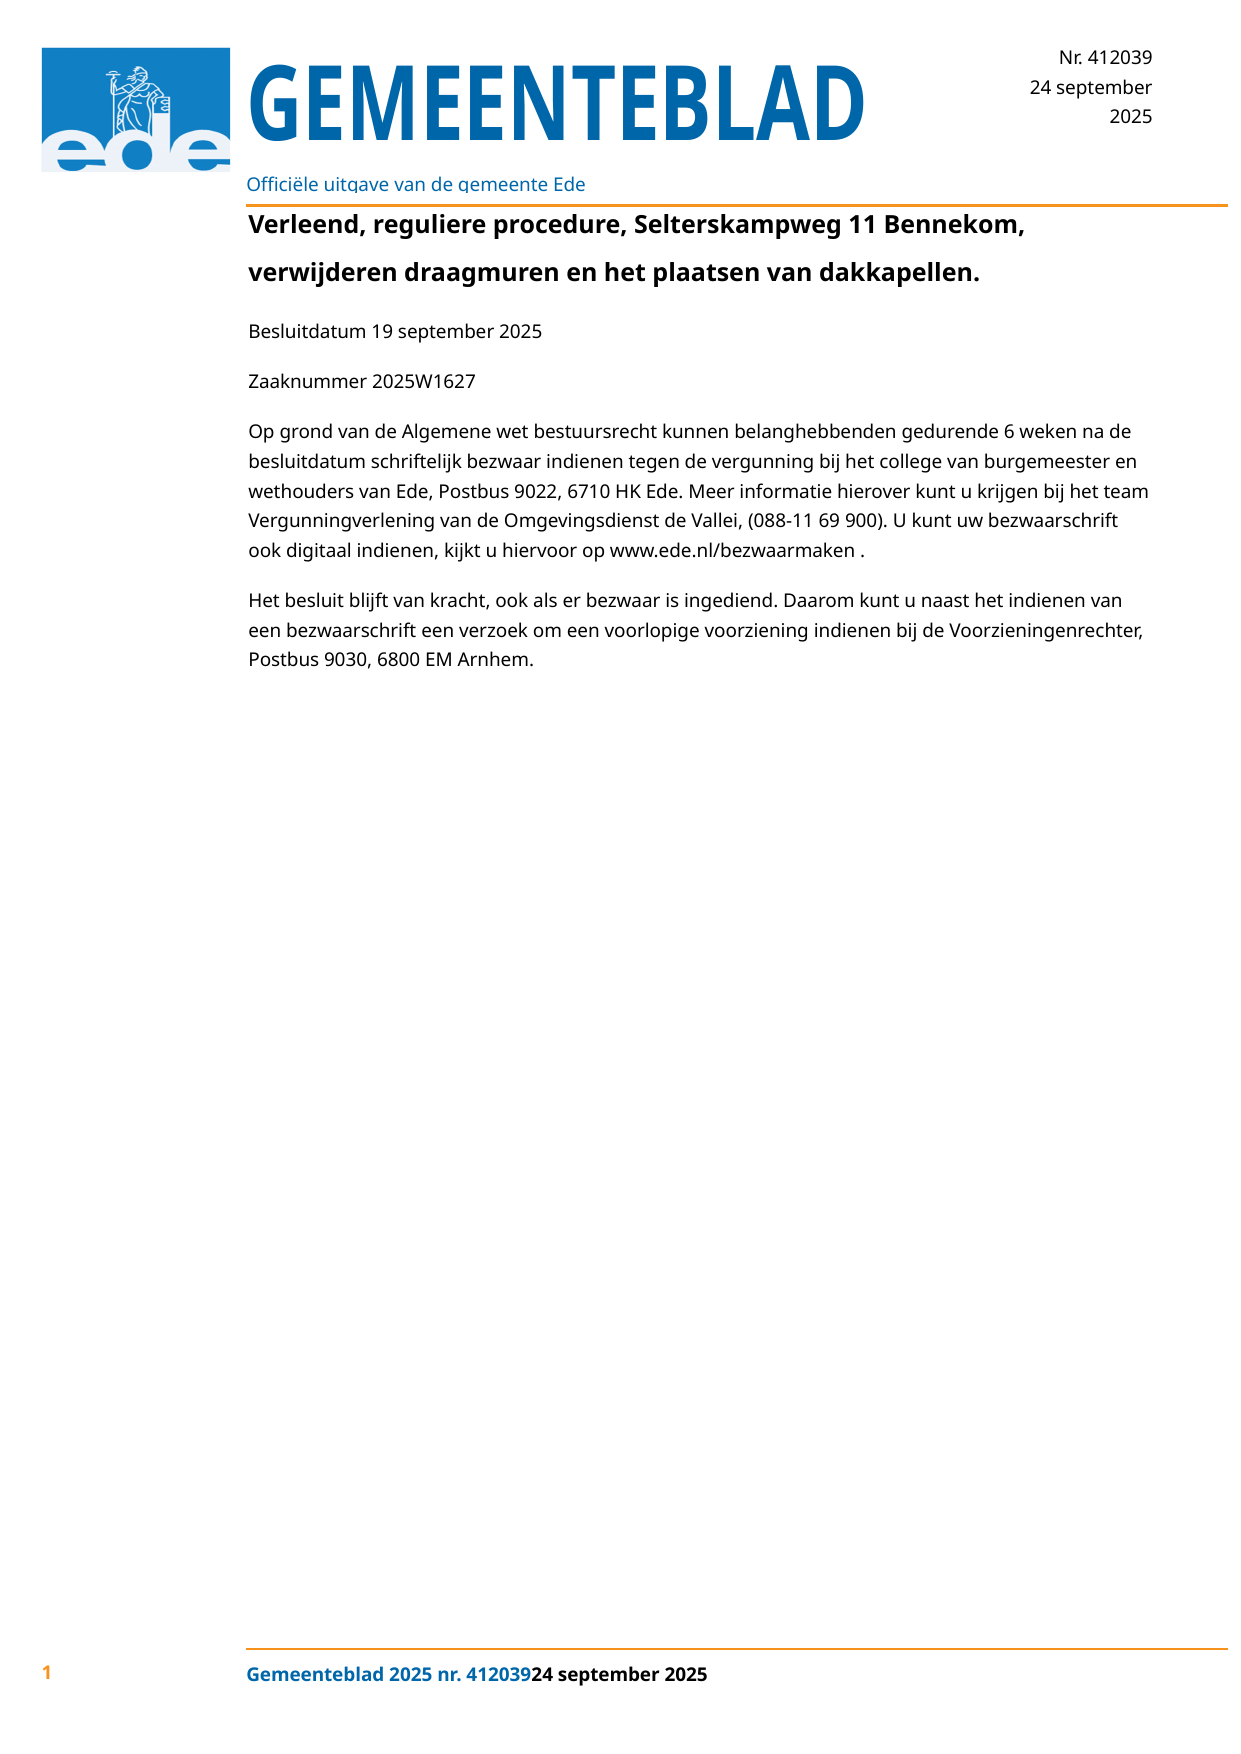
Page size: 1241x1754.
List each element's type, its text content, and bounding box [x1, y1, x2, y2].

text Het besluit blijft van kracht, ook als er bezwaar is ingediend. Daarom kunt u naast het indienen van een bezwaarschrift een verzoek om een voorlopige voorziening indienen bij de Voorzieningenrechter, Postbus 9030, 6800 EM Arnhem. [248, 587, 1152, 672]
text Besluitdatum 19 september 2025 [248, 318, 1152, 344]
text Zaaknummer 2025W1627 [248, 368, 1152, 394]
text Verleend, reguliere procedure, Selterskampweg 11 Bennekom, verwijderen draagmuren en het plaatsen van dakkapellen. [248, 207, 1152, 288]
text Op grond van de Algemene wet bestuursrecht kunnen belanghebbenden gedurende 6 weken na de besluitdatum schriftelijk bezwaar indienen tegen de vergunning bij het college van burgemeester en wethouders van Ede, Postbus 9022, 6710 HK Ede. Meer informatie hierover kunt u krijgen bij het team Vergunningverlening van de Omgevingsdienst de Vallei, (088-11 69 900). U kunt uw bezwaarschrift ook digitaal indienen, kijkt u hiervoor op www.ede.nl/bezwaarmaken . [248, 419, 1152, 563]
picture [41, 47, 231, 172]
